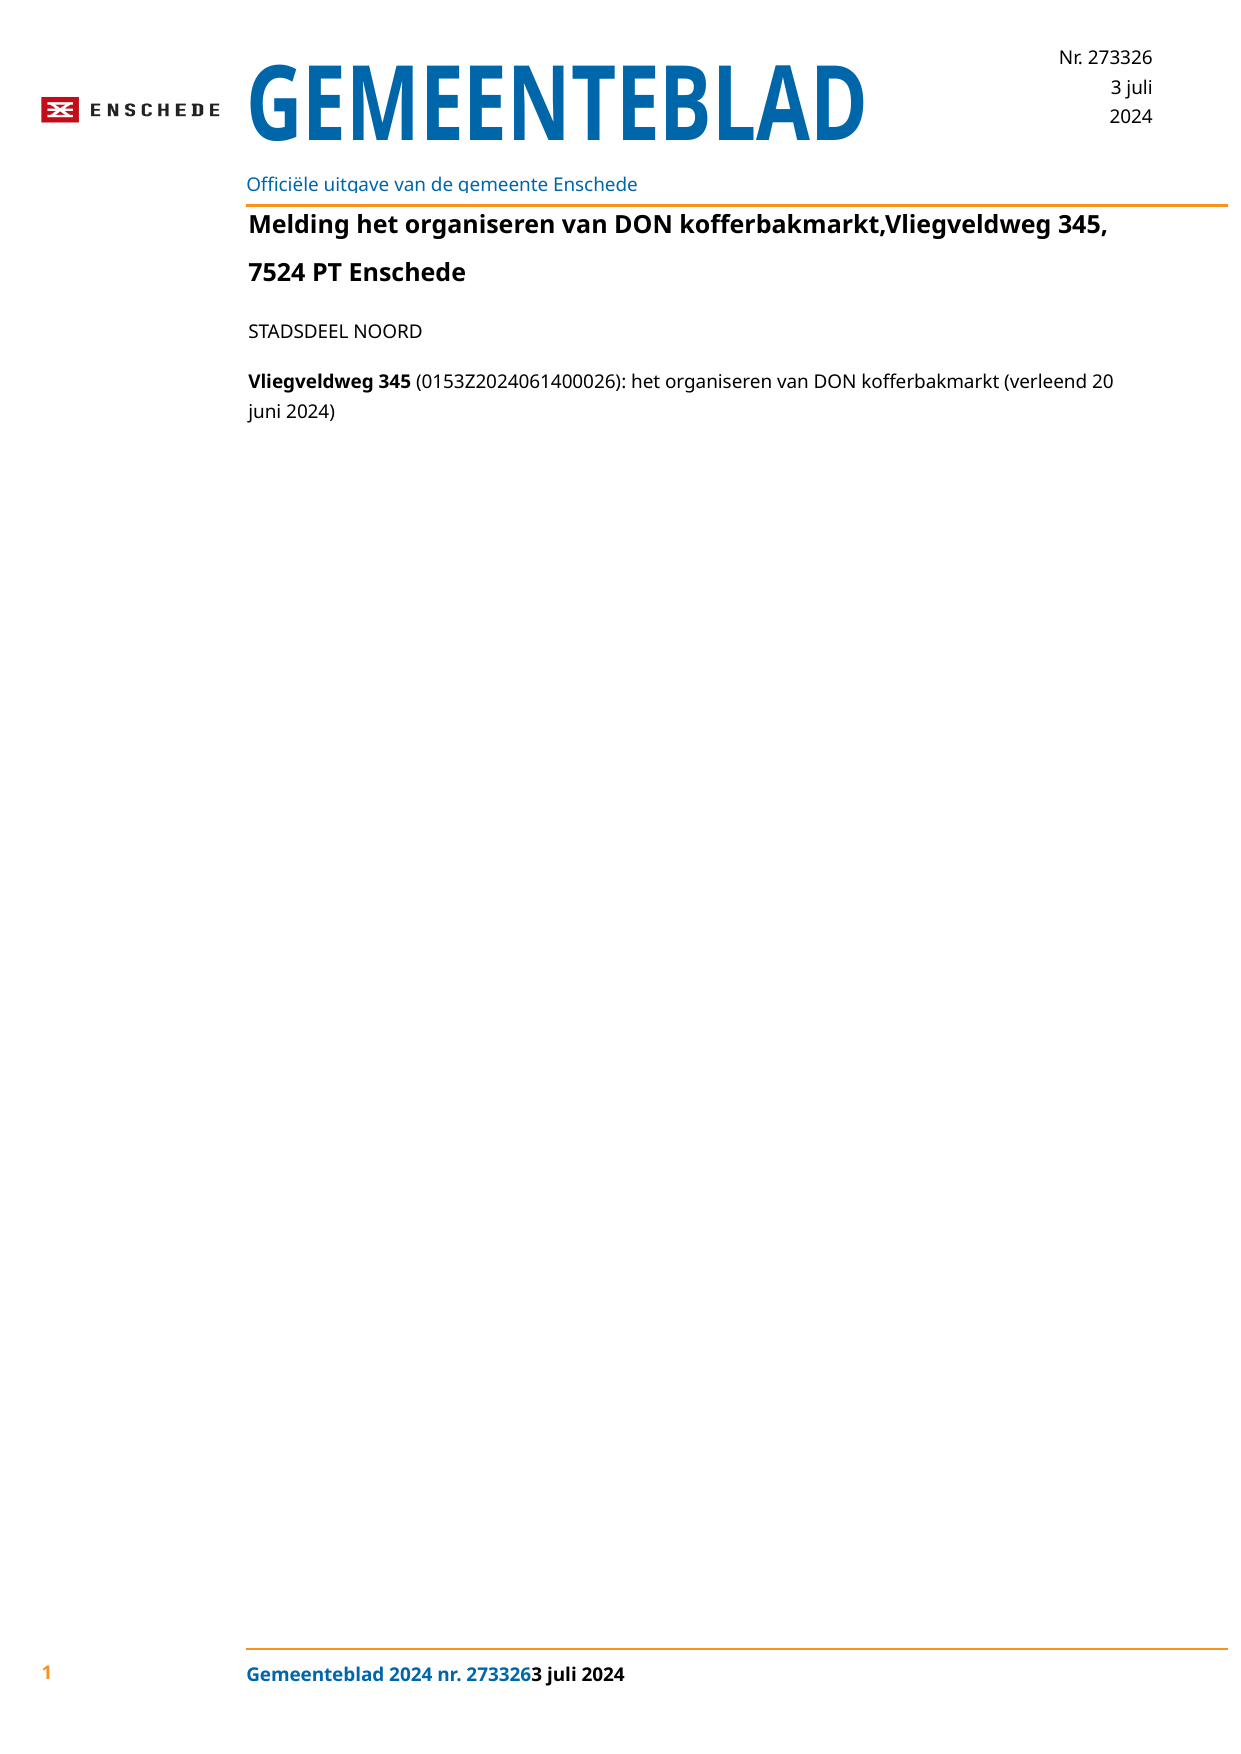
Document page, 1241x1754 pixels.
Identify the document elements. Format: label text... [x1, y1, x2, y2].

picture [41, 47, 231, 172]
text STADSDEEL NOORD [248, 318, 1152, 344]
text Vliegveldweg 345 (0153Z2024061400026): het organiseren van DON kofferbakmarkt (verleend 20 juni 2024) [248, 368, 1152, 424]
text Melding het organiseren van DON kofferbakmarkt,Vliegveldweg 345, 7524 PT Enschede [248, 207, 1152, 288]
